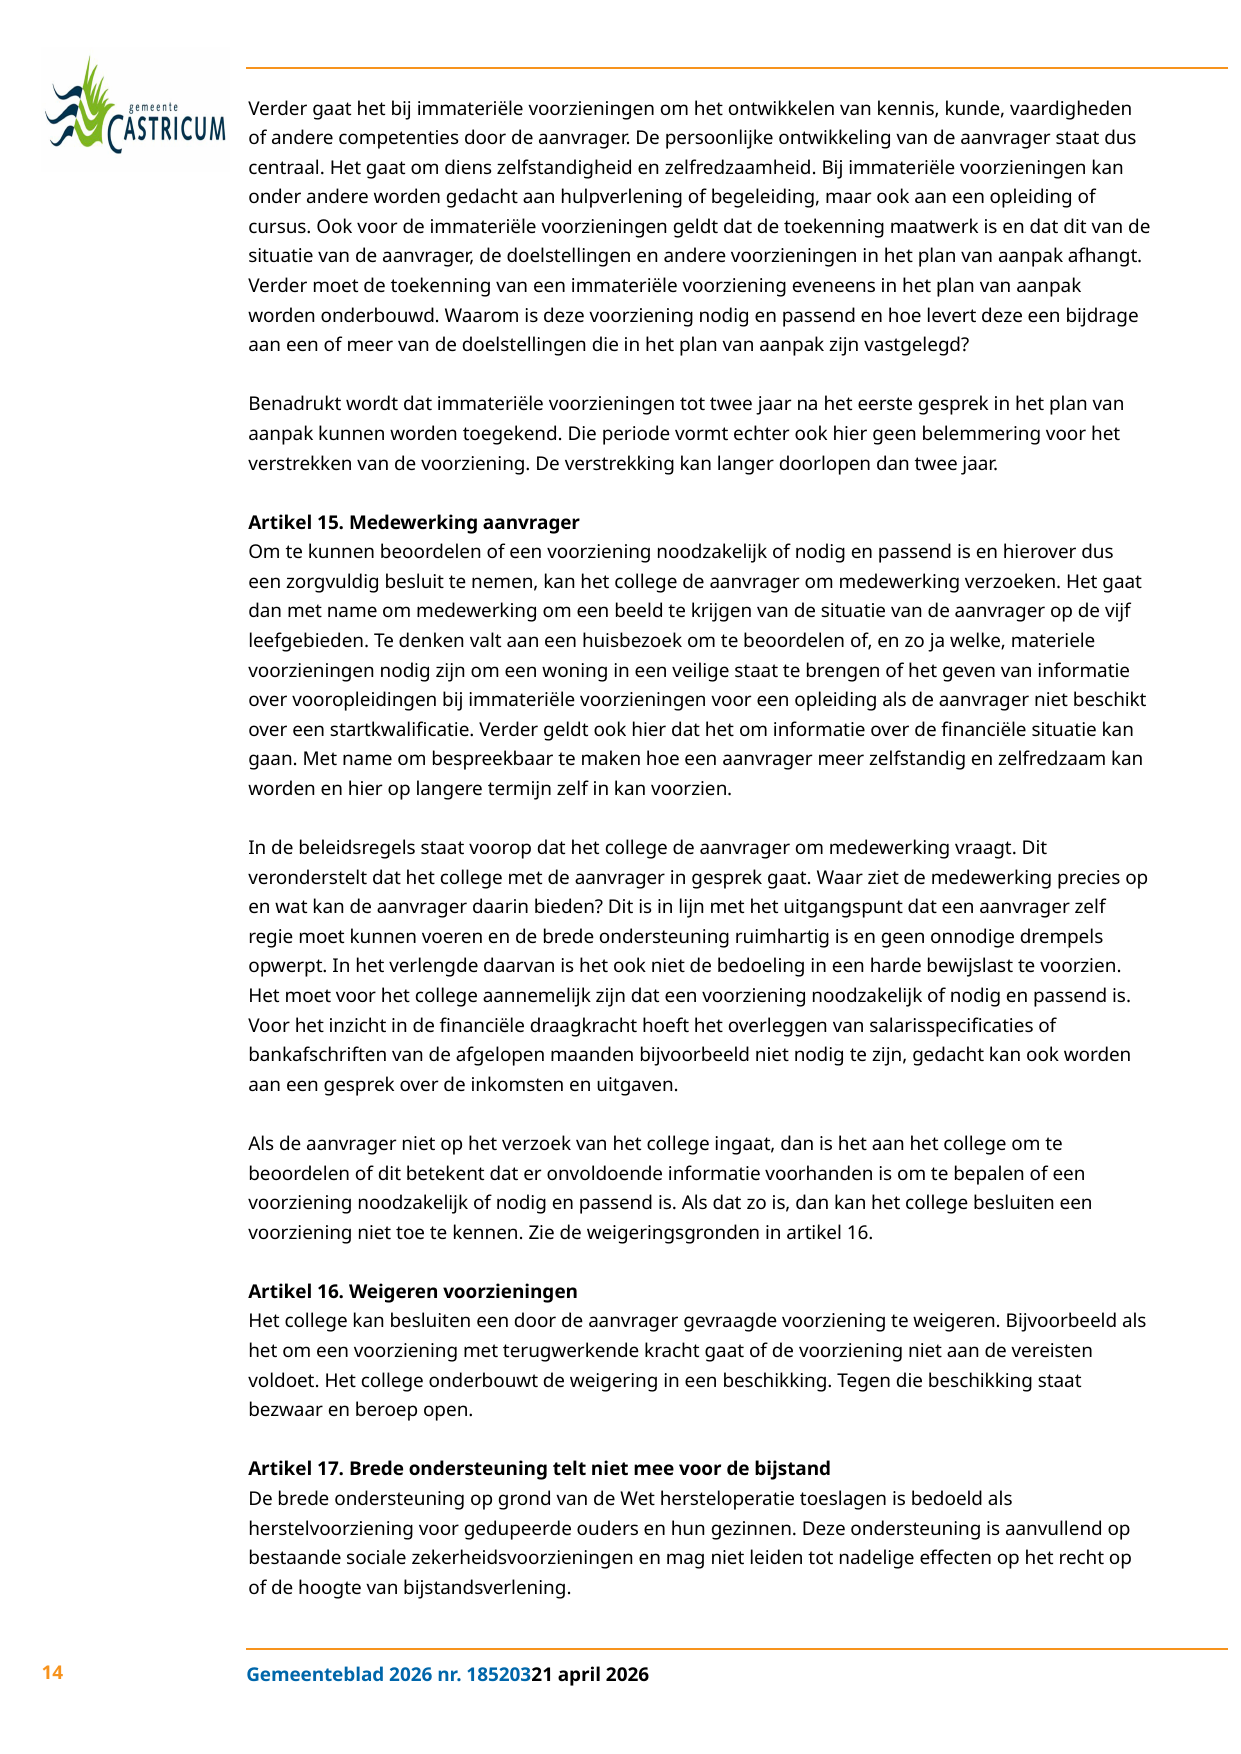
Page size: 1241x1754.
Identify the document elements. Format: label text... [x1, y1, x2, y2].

text Het college kan besluiten een door de aanvrager gevraagde voorziening te weigeren. Bijvoorbeeld als het om een voorziening met terugwerkende kracht gaat of de voorziening niet aan de vereisten voldoet. Het college onderbouwt de weigering in een beschikking. Tegen die beschikking staat bezwaar en beroep open. [248, 1308, 1152, 1422]
text Om te kunnen beoordelen of een voorziening noodzakelijk of nodig en passend is en hierover dus een zorgvuldig besluit te nemen, kan het college de aanvrager om medewerking verzoeken. Het gaat dan met name om medewerking om een beeld te krijgen van de situatie van de aanvrager op de vijf leefgebieden. Te denken valt aan een huisbezoek om te beoordelen of, en zo ja welke, materiele voorzieningen nodig zijn om een woning in een veilige staat te brengen of het geven van informatie over vooropleidingen bij immateriële voorzieningen voor een opleiding als de aanvrager niet beschikt over een startkwalificatie. Verder geldt ook hier dat het om informatie over de financiële situatie kan gaan. Met name om bespreekbaar te maken hoe een aanvrager meer zelfstandig en zelfredzaam kan worden en hier op langere termijn zelf in kan voorzien. [248, 538, 1152, 801]
text Benadrukt wordt dat immateriële voorzieningen tot twee jaar na het eerste gesprek in het plan van aanpak kunnen worden toegekend. Die periode vormt echter ook hier geen belemmering voor het verstrekken van de voorziening. De verstrekking kan langer doorlopen dan twee jaar. [248, 391, 1152, 476]
text Artikel 15. Medewerking aanvrager [248, 509, 1152, 535]
text Artikel 17. Brede ondersteuning telt niet mee voor de bijstand [248, 1456, 1152, 1481]
text In de beleidsregels staat voorop dat het college de aanvrager om medewerking vraagt. Dit veronderstelt dat het college met de aanvrager in gesprek gaat. Waar ziet de medewerking precies op en wat kan de aanvrager daarin bieden? Dit is in lijn met het uitgangspunt dat een aanvrager zelf regie moet kunnen voeren en de brede ondersteuning ruimhartig is en geen onnodige drempels opwerpt. In het verlengde daarvan is het ook niet de bedoeling in een harde bewijslast te voorzien. Het moet voor het college aannemelijk zijn dat een voorziening noodzakelijk of nodig en passend is. Voor het inzicht in de financiële draagkracht hoeft het overleggen van salarisspecificaties of bankafschriften van de afgelopen maanden bijvoorbeeld niet nodig te zijn, gedacht kan ook worden aan een gesprek over de inkomsten en uitgaven. [248, 834, 1152, 1097]
picture [41, 47, 231, 172]
text Artikel 16. Weigeren voorzieningen [248, 1278, 1152, 1304]
text Als de aanvrager niet op het verzoek van het college ingaat, dan is het aan het college om te beoordelen of dit betekent dat er onvoldoende informatie voorhanden is om te bepalen of een voorziening noodzakelijk of nodig en passend is. Als dat zo is, dan kan het college besluiten een voorziening niet toe te kennen. Zie de weigeringsgronden in artikel 16. [248, 1130, 1152, 1245]
text Verder gaat het bij immateriële voorzieningen om het ontwikkelen van kennis, kunde, vaardigheden of andere competenties door de aanvrager. De persoonlijke ontwikkeling van de aanvrager staat dus centraal. Het gaat om diens zelfstandigheid en zelfredzaamheid. Bij immateriële voorzieningen kan onder andere worden gedacht aan hulpverlening of begeleiding, maar ook aan een opleiding of cursus. Ook voor de immateriële voorzieningen geldt dat de toekenning maatwerk is en dat dit van de situatie van de aanvrager, de doelstellingen en andere voorzieningen in het plan van aanpak afhangt. Verder moet de toekenning van een immateriële voorziening eveneens in het plan van aanpak worden onderbouwd. Waarom is deze voorziening nodig en passend en hoe levert deze een bijdrage aan een of meer van de doelstellingen die in het plan van aanpak zijn vastgelegd? [248, 95, 1152, 357]
text De brede ondersteuning op grond van de Wet hersteloperatie toeslagen is bedoeld als herstelvoorziening voor gedupeerde ouders en hun gezinnen. Deze ondersteuning is aanvullend op bestaande sociale zekerheidsvoorzieningen en mag niet leiden tot nadelige effecten op het recht op of de hoogte van bijstandsverlening. [248, 1485, 1152, 1600]
